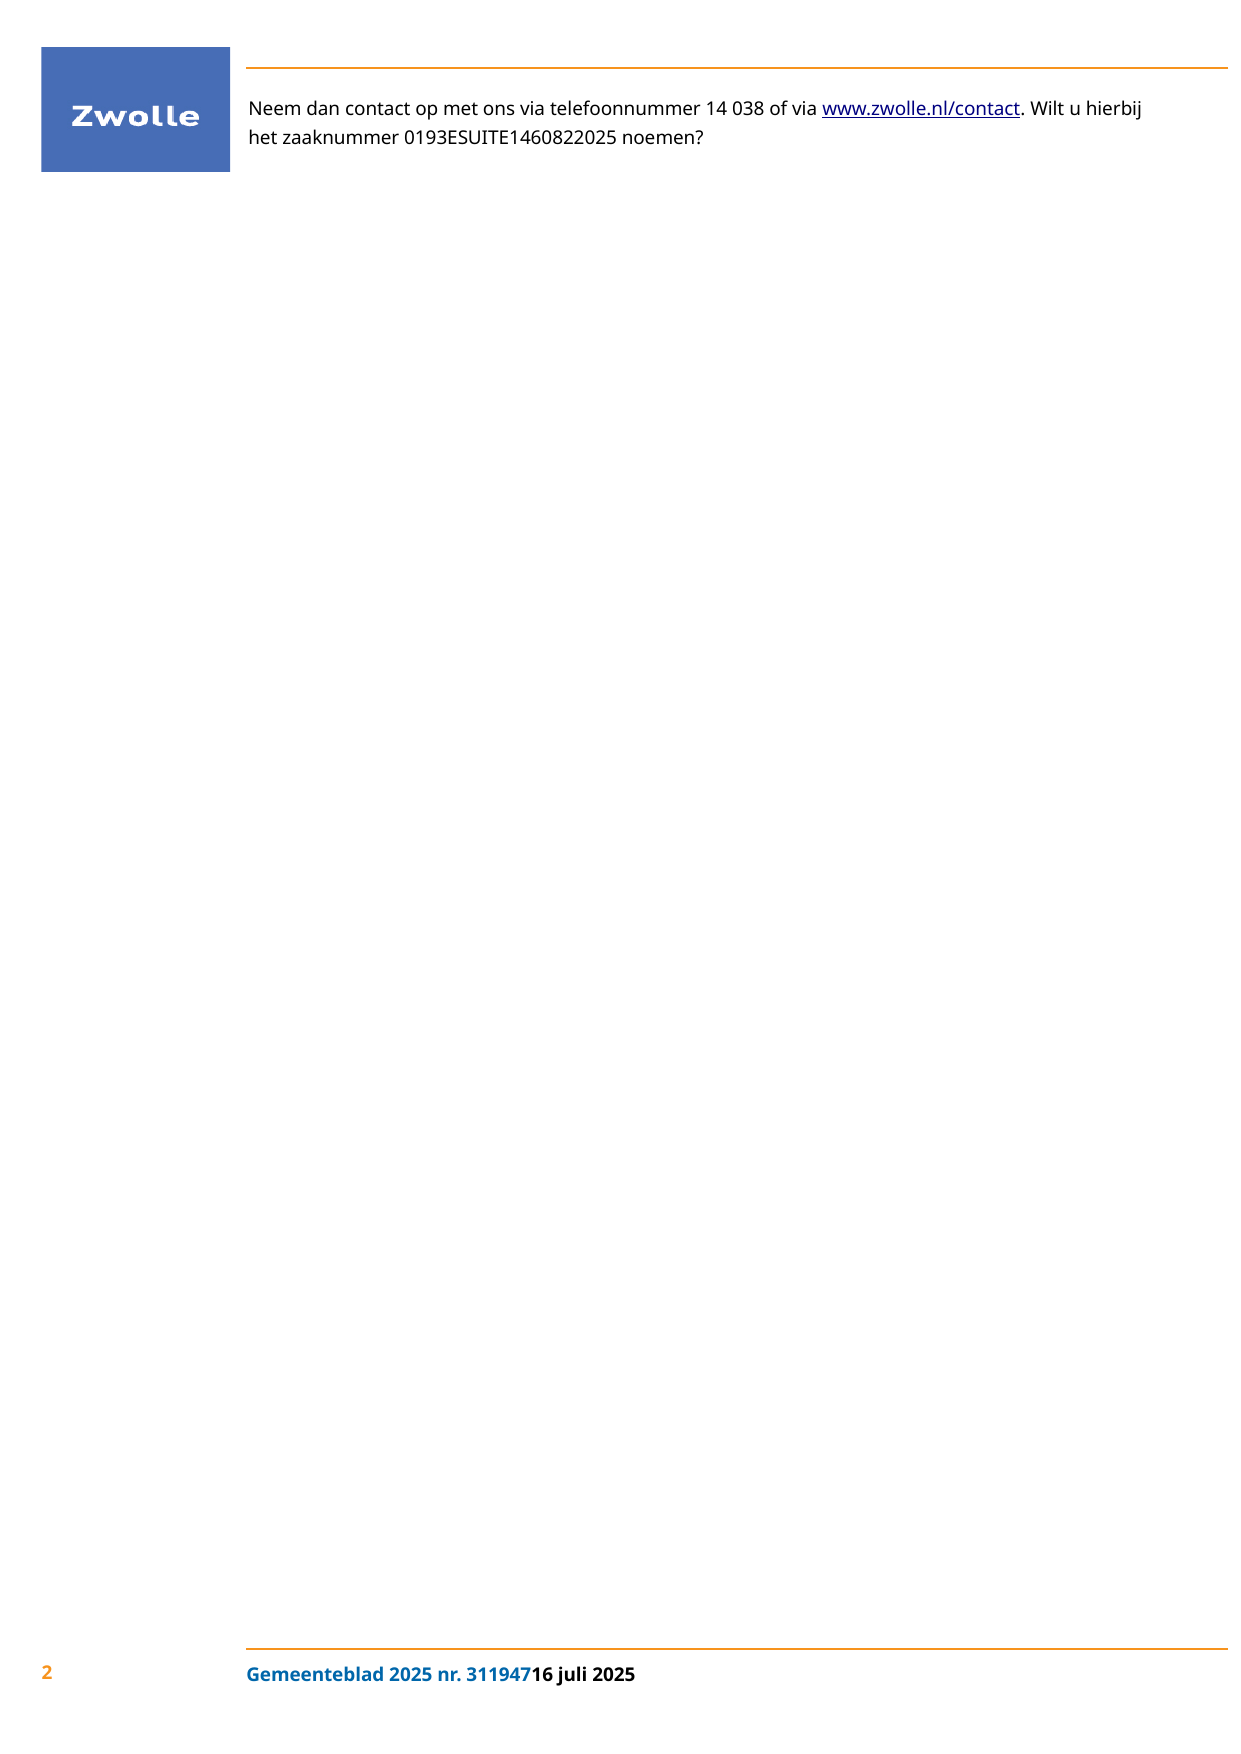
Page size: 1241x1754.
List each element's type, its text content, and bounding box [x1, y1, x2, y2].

text Neem dan contact op met ons via telefoonnummer 14 038 of via www.zwolle.nl/contact. Wilt u hierbij het zaaknummer 0193ESUITE1460822025 noemen? [248, 95, 1152, 150]
picture [41, 47, 231, 172]
